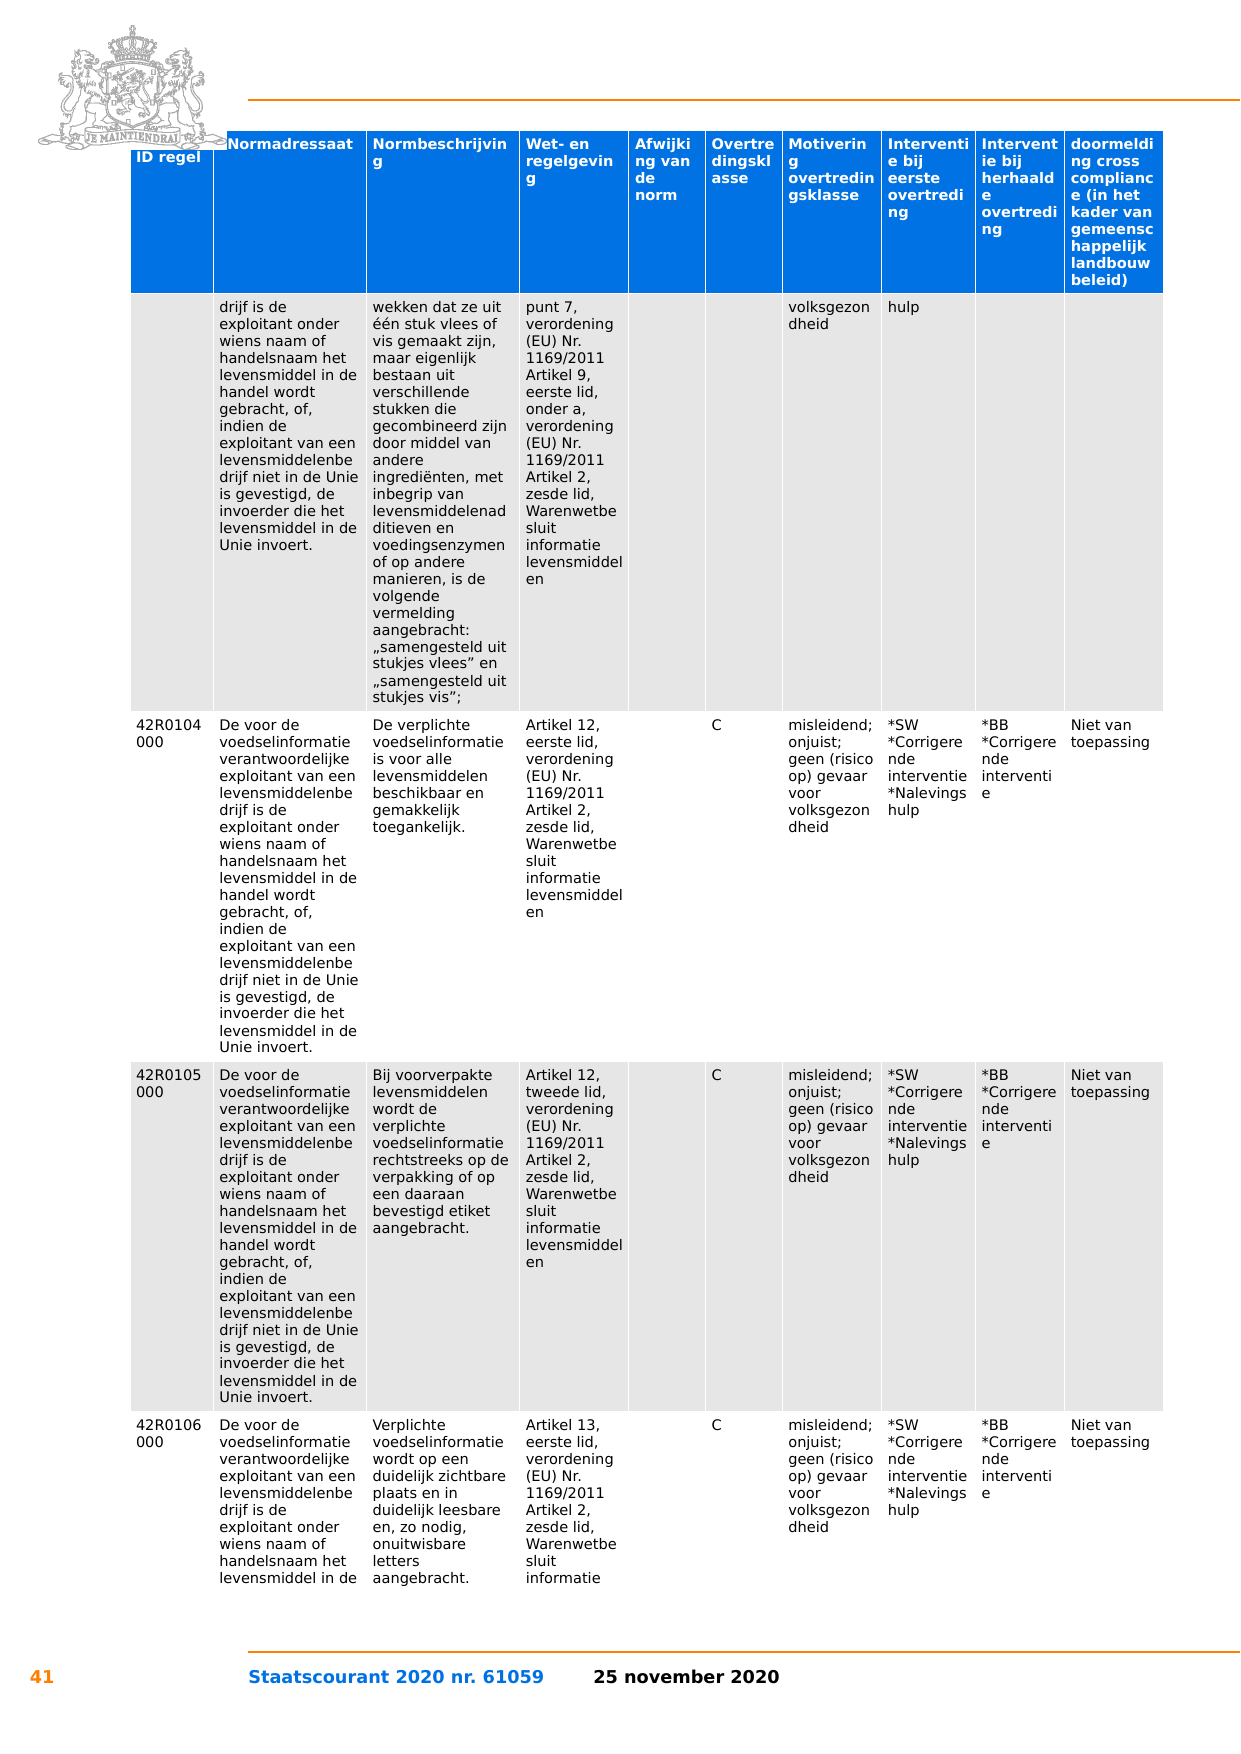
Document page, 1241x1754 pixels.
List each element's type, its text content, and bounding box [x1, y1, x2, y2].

table_header Motivering overtredingsklasse [783, 131, 881, 293]
table_cell De verplichte voedselinformatie is voor alle levensmiddelen beschikbaar en gemakkelijk toegankelijk. [367, 712, 519, 1061]
table_cell De voor de voedselinformatie verantwoordelijke exploitant van een levensmiddelenbedrijf is de exploitant onder wiens naam of handelsnaam het levensmiddel in de handel wordt gebracht, of, indien de exploitant van een levensmiddelenbedrijf niet in de Unie is gevestigd, de invoerder die het levensmiddel in de Unie invoert. [214, 712, 366, 1061]
table_cell [976, 294, 1064, 711]
table_cell misleidend; onjuist; geen (risico op) gevaar voor volksgezondheid [783, 1412, 881, 1591]
table_cell C [706, 1062, 782, 1411]
table_cell 42R0104000 [131, 712, 213, 1061]
table_cell C [706, 1412, 782, 1591]
table_cell C [706, 712, 782, 1061]
table_cell [706, 294, 782, 711]
table_cell misleidend; onjuist; geen (risico op) gevaar voor volksgezondheid [783, 1062, 881, 1411]
table_header ID regel [131, 150, 213, 293]
table_cell [629, 1412, 705, 1591]
table_cell misleidend; onjuist; geen (risico op) gevaar voor volksgezondheid [783, 712, 881, 1061]
table_cell hulp [882, 294, 975, 711]
table_cell Niet van toepassing [1065, 1412, 1163, 1591]
table_header Normadressaat [214, 131, 366, 293]
table_cell 42R0106000 [131, 1412, 213, 1591]
table_cell punt 7, verordening (EU) Nr. 1169/2011 Artikel 9, eerste lid, onder a, verordening (EU) Nr. 1169/2011 Artikel 2, zesde lid, Warenwetbesluit informatie levensmiddelen [520, 294, 628, 711]
table_cell volksgezondheid [783, 294, 881, 711]
table_cell Niet van toepassing [1065, 712, 1163, 1061]
table_cell Artikel 12, tweede lid, verordening (EU) Nr. 1169/2011 Artikel 2, zesde lid, Warenwetbesluit informatie levensmiddelen [520, 1062, 628, 1411]
table_header Wet- en regelgeving [520, 131, 628, 293]
table_cell [629, 1062, 705, 1411]
table_header Interventie bij herhaalde overtreding [976, 131, 1064, 293]
table_cell De voor de voedselinformatie verantwoordelijke exploitant van een levensmiddelenbedrijf is de exploitant onder wiens naam of handelsnaam het levensmiddel in de [214, 1412, 366, 1591]
table_cell *SW *Corrigerende interventie *Nalevingshulp [882, 712, 975, 1061]
table_cell *BB *Corrigerende interventie [976, 1412, 1064, 1591]
picture [38, 25, 227, 150]
table_cell *BB *Corrigerende interventie [976, 712, 1064, 1061]
table_cell Niet van toepassing [1065, 1062, 1163, 1411]
table_cell *SW *Corrigerende interventie *Nalevingshulp [882, 1062, 975, 1411]
table_cell Verplichte voedselinformatie wordt op een duidelijk zichtbare plaats en in duidelijk leesbare en, zo nodig, onuitwisbare letters aangebracht. [367, 1412, 519, 1591]
table_cell De voor de voedselinformatie verantwoordelijke exploitant van een levensmiddelenbedrijf is de exploitant onder wiens naam of handelsnaam het levensmiddel in de handel wordt gebracht, of, indien de exploitant van een levensmiddelenbedrijf niet in de Unie is gevestigd, de invoerder die het levensmiddel in de Unie invoert. [214, 1062, 366, 1411]
table_header Interventie bij eerste overtreding [882, 131, 975, 293]
table_cell Artikel 12, eerste lid, verordening (EU) Nr. 1169/2011 Artikel 2, zesde lid, Warenwetbesluit informatie levensmiddelen [520, 712, 628, 1061]
table_header Afwijking van de norm [629, 131, 705, 293]
table_header Normbeschrijving [367, 131, 519, 293]
table_header Overtredingsklasse [706, 131, 782, 293]
table_cell drijf is de exploitant onder wiens naam of handelsnaam het levensmiddel in de handel wordt gebracht, of, indien de exploitant van een levensmiddelenbedrijf niet in de Unie is gevestigd, de invoerder die het levensmiddel in de Unie invoert. [214, 294, 366, 711]
table_cell *SW *Corrigerende interventie *Nalevingshulp [882, 1412, 975, 1591]
table_cell Bij voorverpakte levensmiddelen wordt de verplichte voedselinformatie rechtstreeks op de verpakking of op een daaraan bevestigd etiket aangebracht. [367, 1062, 519, 1411]
table_header doormelding cross compliance (in het kader van gemeenschappelijk landbouwbeleid) [1065, 131, 1163, 293]
table_cell [131, 294, 213, 711]
table_cell [629, 712, 705, 1061]
table_cell [629, 294, 705, 711]
table_cell [1065, 294, 1163, 711]
table_cell *BB *Corrigerende interventie [976, 1062, 1064, 1411]
table_cell Artikel 13, eerste lid, verordening (EU) Nr. 1169/2011 Artikel 2, zesde lid, Warenwetbesluit informatie [520, 1412, 628, 1591]
table_cell wekken dat ze uit één stuk vlees of vis gemaakt zijn, maar eigenlijk bestaan uit verschillende stukken die gecombineerd zijn door middel van andere ingrediënten, met inbegrip van levensmiddelenadditieven en voedingsenzymen of op andere manieren, is de volgende vermelding aangebracht: „samengesteld uit stukjes vlees” en „samengesteld uit stukjes vis”; [367, 294, 519, 711]
table_cell 42R0105000 [131, 1062, 213, 1411]
